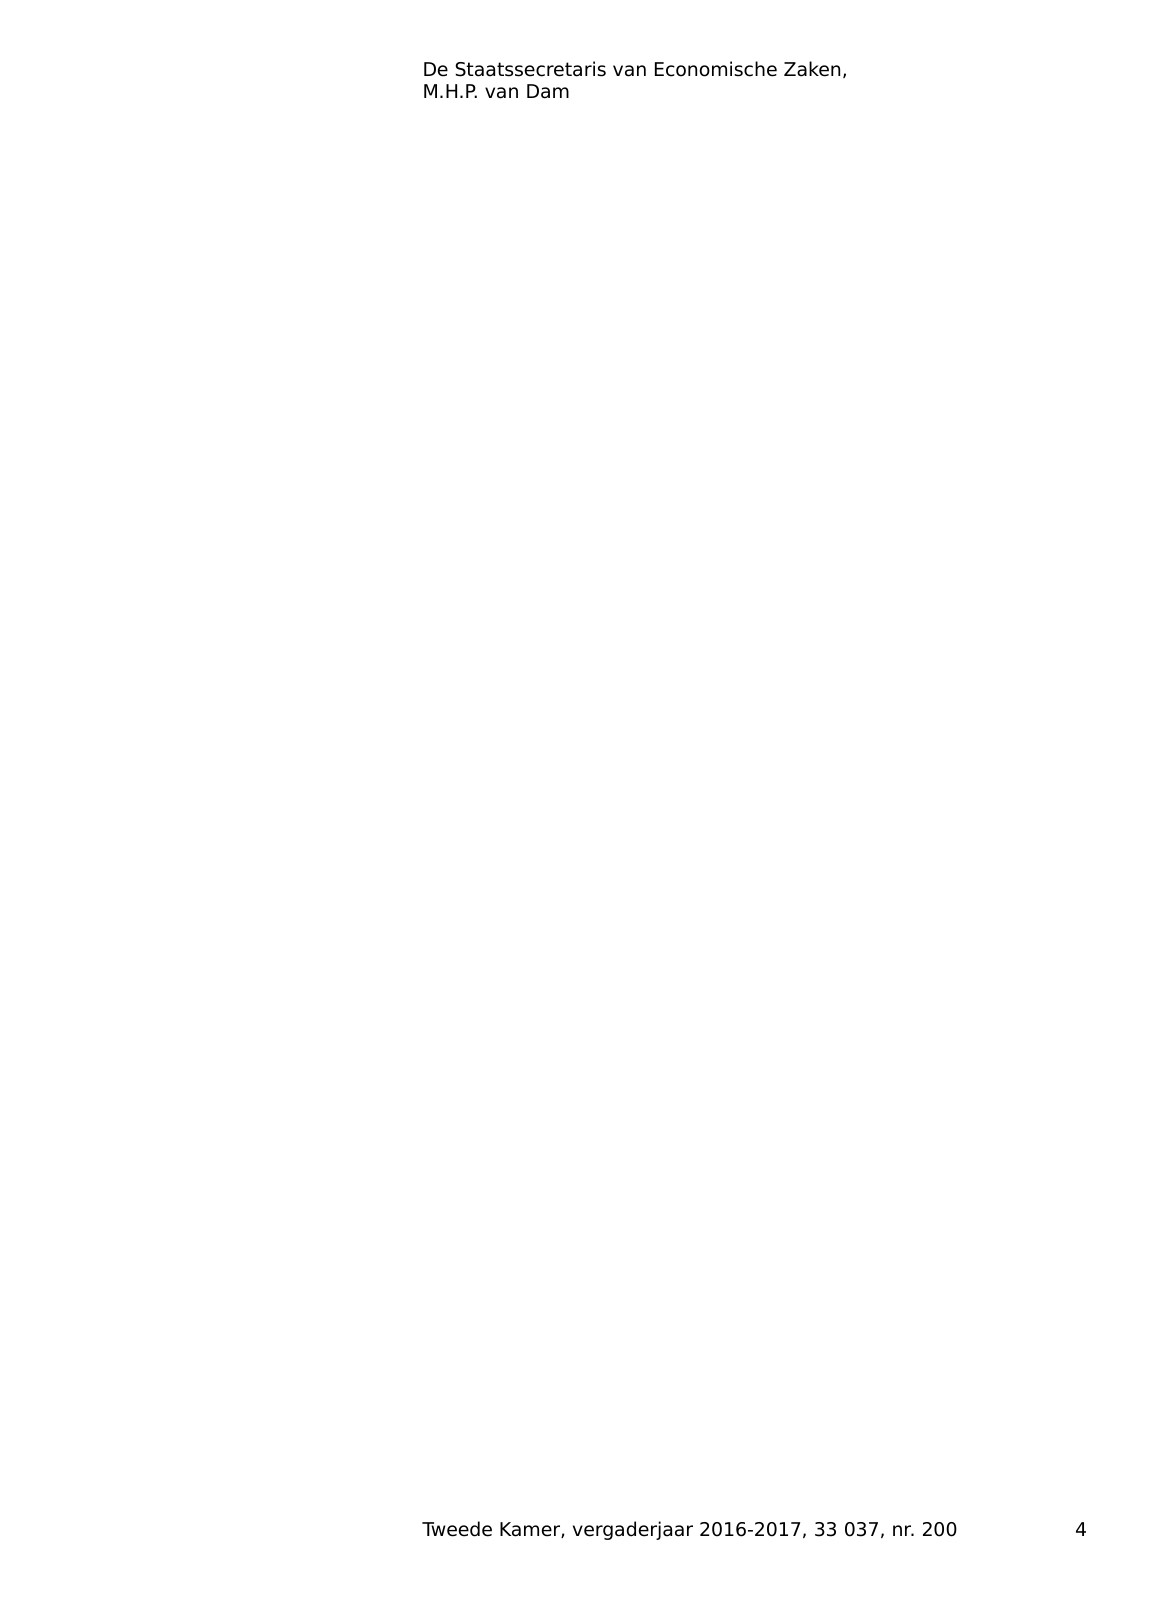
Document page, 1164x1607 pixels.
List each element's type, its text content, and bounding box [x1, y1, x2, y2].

text De Staatssecretaris van Economische Zaken, M.H.P. van Dam [422, 59, 1087, 103]
